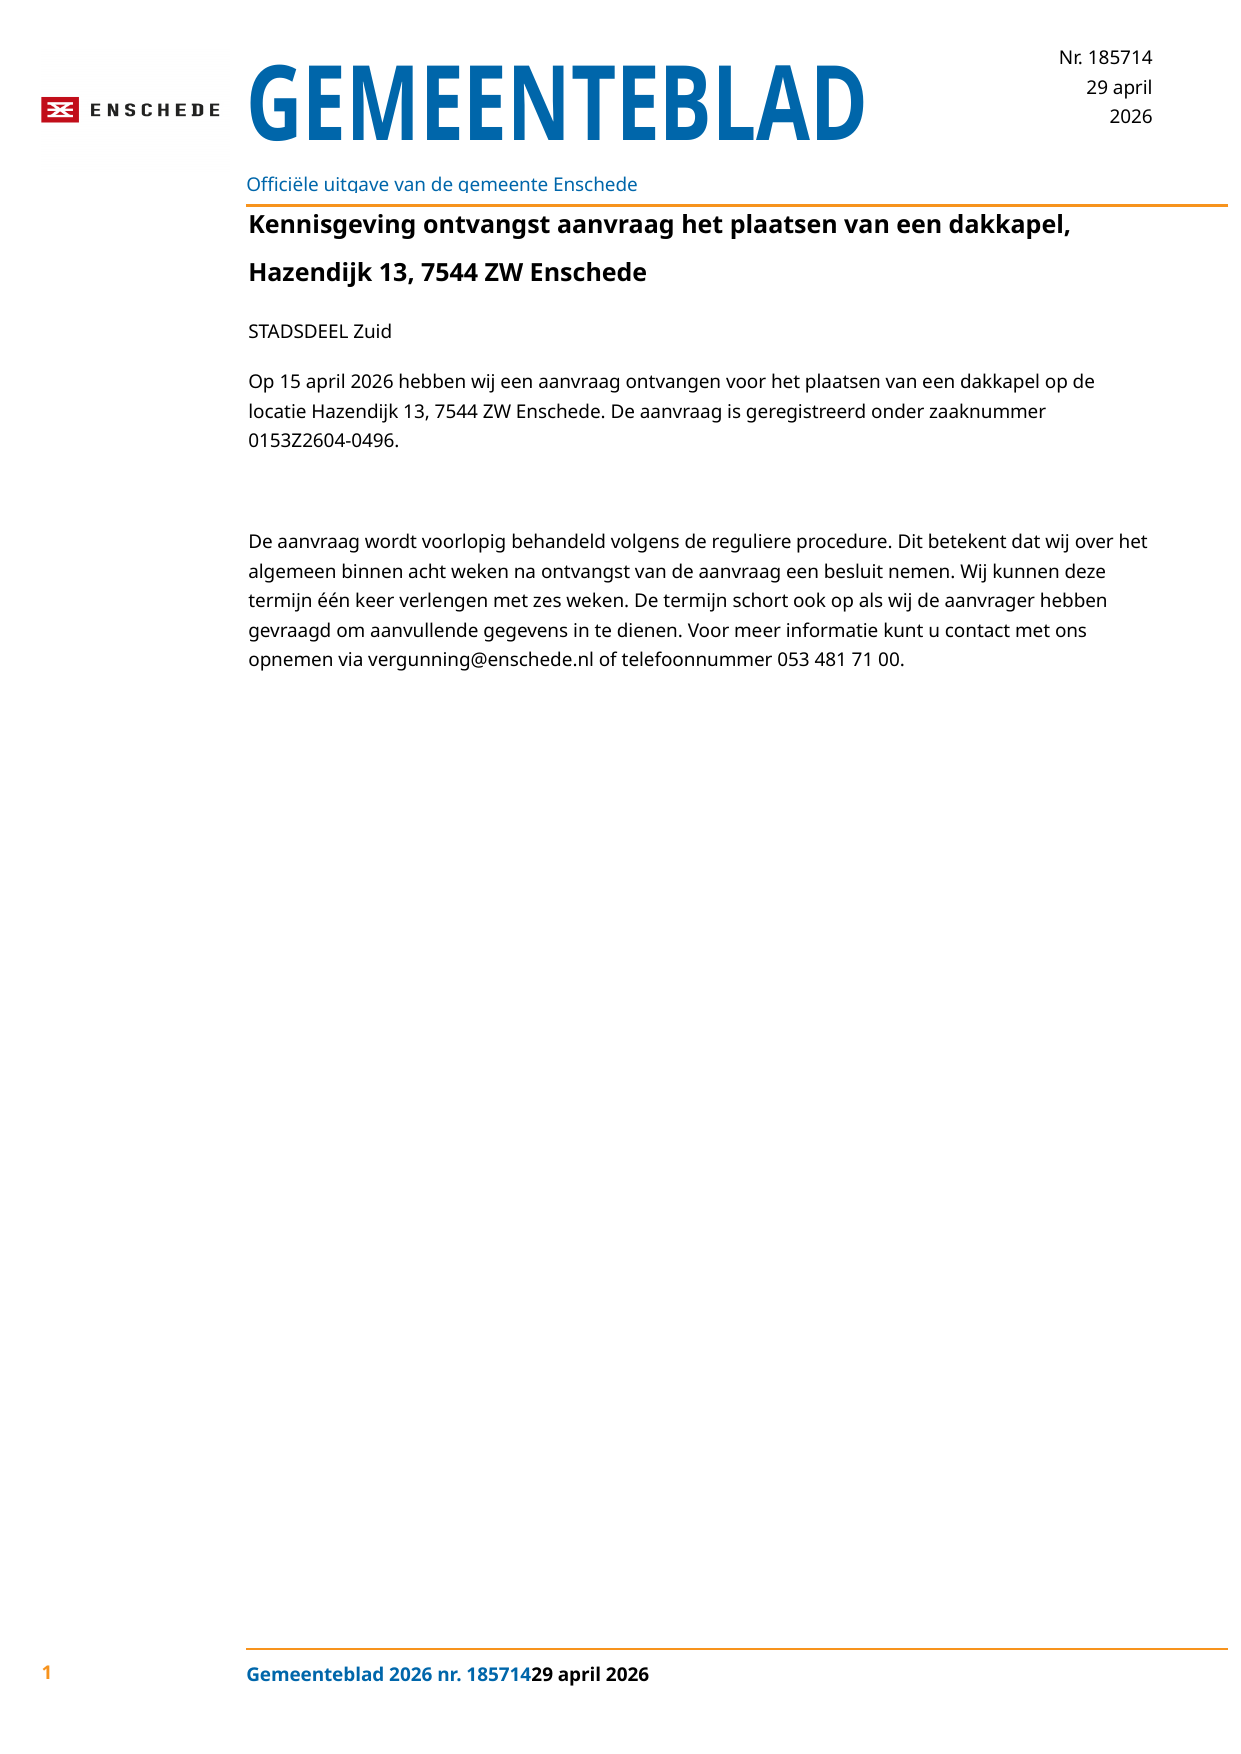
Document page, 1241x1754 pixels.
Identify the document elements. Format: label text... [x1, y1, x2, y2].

picture [41, 47, 231, 172]
text Op 15 april 2026 hebben wij een aanvraag ontvangen voor het plaatsen van een dakkapel op de locatie Hazendijk 13, 7544 ZW Enschede. De aanvraag is geregistreerd onder zaaknummer 0153Z2604-0496. [248, 368, 1152, 453]
text De aanvraag wordt voorlopig behandeld volgens de reguliere procedure. Dit betekent dat wij over het algemeen binnen acht weken na ontvangst van de aanvraag een besluit nemen. Wij kunnen deze termijn één keer verlengen met zes weken. De termijn schort ook op als wij de aanvrager hebben gevraagd om aanvullende gegevens in te dienen. Voor meer informatie kunt u contact met ons opnemen via vergunning@enschede.nl of telefoonnummer 053 481 71 00. [248, 528, 1152, 672]
text Kennisgeving ontvangst aanvraag het plaatsen van een dakkapel, Hazendijk 13, 7544 ZW Enschede [248, 207, 1152, 288]
text STADSDEEL Zuid [248, 318, 1152, 344]
